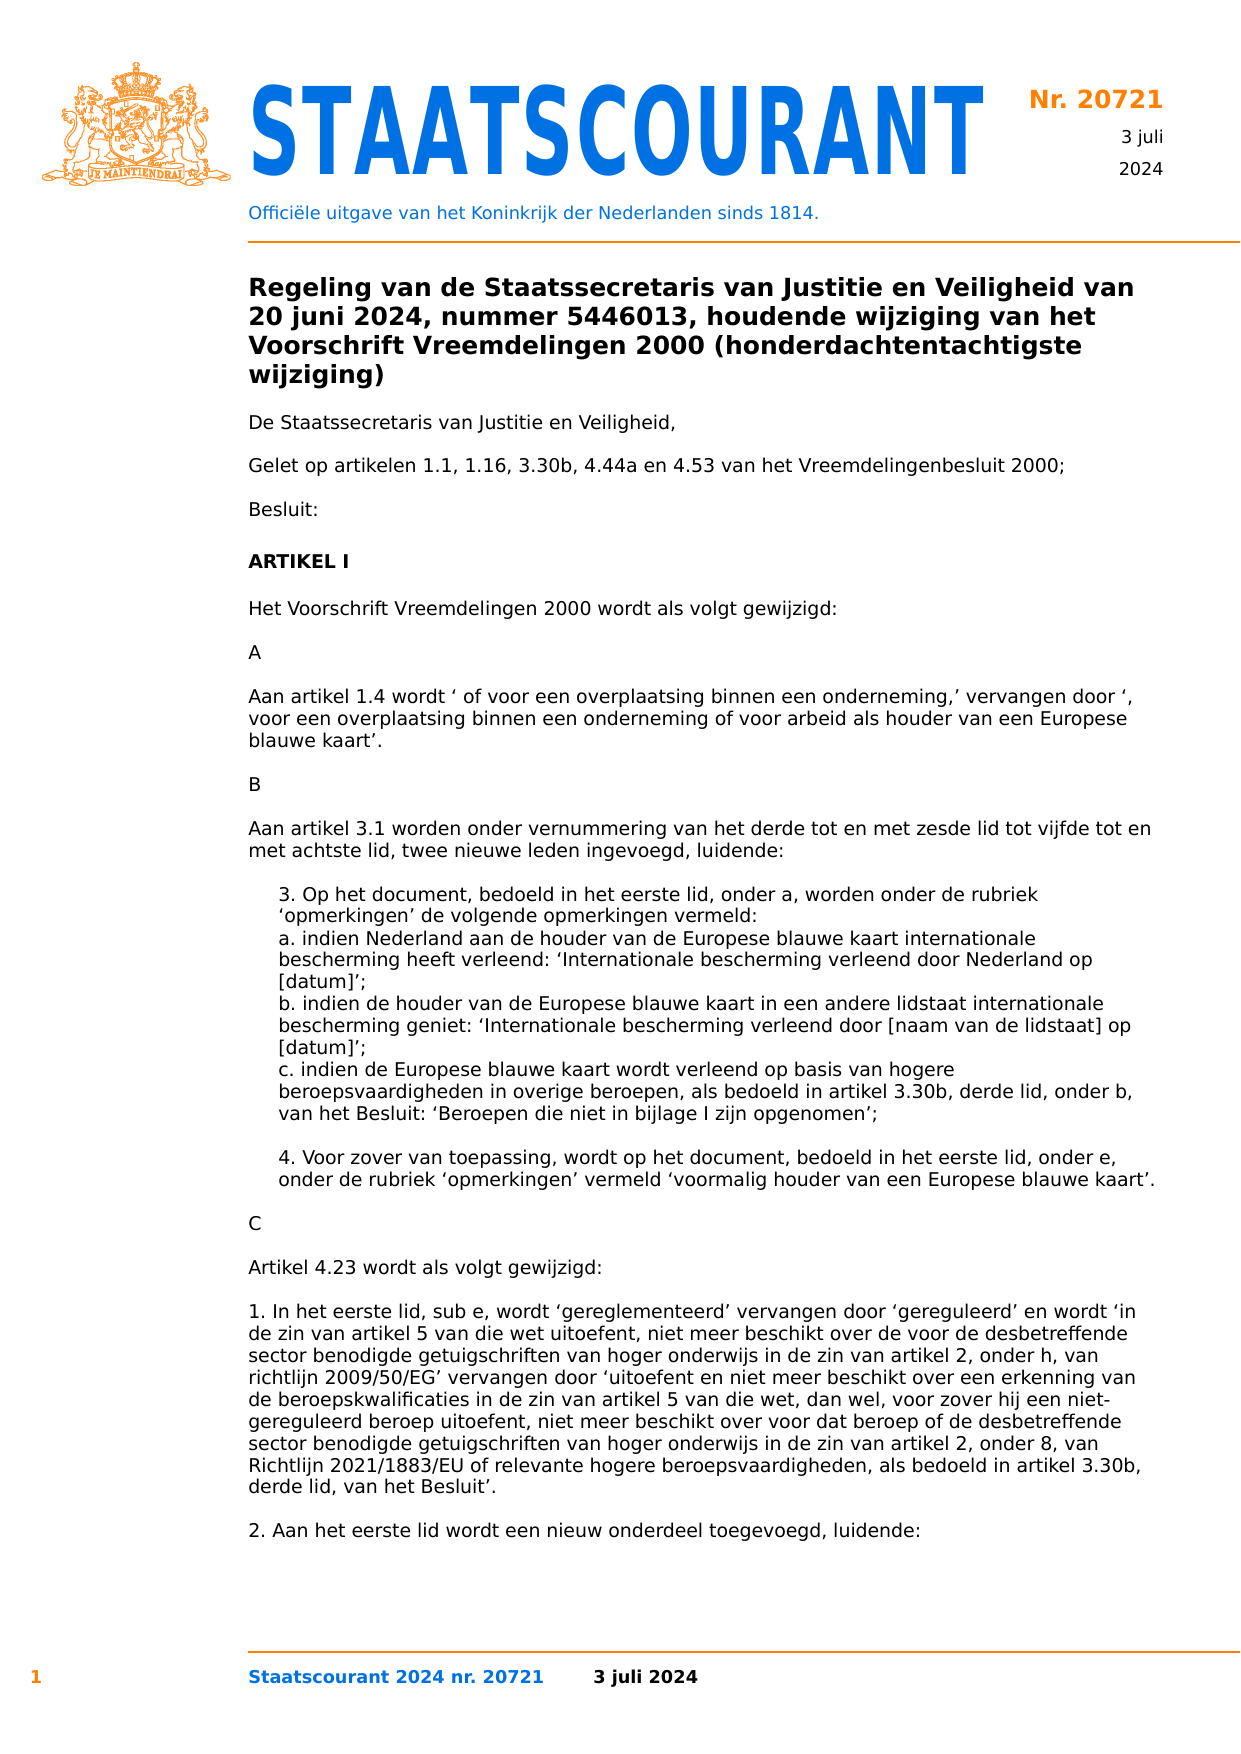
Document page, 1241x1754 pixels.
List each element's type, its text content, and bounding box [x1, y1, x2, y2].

text Besluit: [248, 499, 1163, 521]
picture [41, 62, 231, 186]
table_cell 3 juli [998, 121, 1240, 153]
text a. indien Nederland aan de houder van de Europese blauwe kaart internationale bescherming heeft verleend: ‘Internationale bescherming verleend door Nederland op [datum]’; [278, 927, 1163, 993]
text 2. Aan het eerste lid wordt een nieuw onderdeel toegevoegd, luidende: [248, 1520, 1163, 1542]
text c. indien de Europese blauwe kaart wordt verleend op basis van hogere beroepsvaardigheden in overige beroepen, als bedoeld in artikel 3.30b, derde lid, onder b, van het Besluit: ‘Beroepen die niet in bijlage I zijn opgenomen’; [278, 1059, 1163, 1125]
subtitle Regeling van de Staatssecretaris van Justitie en Veiligheid van 20 juni 2024, nummer 5446013, houdende wijziging van het Voorschrift Vreemdelingen 2000 (honderdachtentachtigste wijziging) [248, 273, 1163, 390]
text 3. Op het document, bedoeld in het eerste lid, onder a, worden onder de rubriek ‘opmerkingen’ de volgende opmerkingen vermeld: [278, 883, 1163, 927]
text A [248, 642, 1163, 664]
text Gelet op artikelen 1.1, 1.16, 3.30b, 4.44a en 4.53 van het Vreemdelingenbesluit 2000; [248, 455, 1163, 477]
text Het Voorschrift Vreemdelingen 2000 wordt als volgt gewijzigd: [248, 598, 1163, 620]
text De Staatssecretaris van Justitie en Veiligheid, [248, 412, 1163, 433]
text Artikel 4.23 wordt als volgt gewijzigd: [248, 1257, 1163, 1279]
text b. indien de houder van de Europese blauwe kaart in een andere lidstaat internationale bescherming geniet: ‘Internationale bescherming verleend door [naam van de lidstaat] op [datum]’; [278, 993, 1163, 1059]
text Aan artikel 1.4 wordt ‘ of voor een overplaatsing binnen een onderneming,’ vervangen door ‘, voor een overplaatsing binnen een onderneming of voor arbeid als houder van een Europese blauwe kaart’. [248, 686, 1163, 752]
table_cell 2024 [998, 153, 1240, 203]
table_header [25, 62, 248, 241]
text B [248, 774, 1163, 796]
text 1. In het eerste lid, sub e, wordt ‘gereglementeerd’ vervangen door ‘gereguleerd’ en wordt ‘in de zin van artikel 5 van die wet uitoefent, niet meer beschikt over de voor de desbetreffende sector benodigde getuigschriften van hoger onderwijs in de zin van artikel 2, onder h, van richtlijn 2009/50/EG’ vervangen door ‘uitoefent en niet meer beschikt over een erkenning van de beroepskwalificaties in de zin van artikel 5 van die wet, dan wel, voor zover hij een niet-gereguleerd beroep uitoefent, niet meer beschikt over voor dat beroep of de desbetreffende sector benodigde getuigschriften van hoger onderwijs in de zin van artikel 2, onder 8, van Richtlijn 2021/1883/EU of relevante hogere beroepsvaardigheden, als bedoeld in artikel 3.30b, derde lid, van het Besluit’. [248, 1301, 1163, 1498]
table_cell Officiële uitgave van het Koninkrijk der Nederlanden sinds 1814. [248, 203, 1240, 241]
text 4. Voor zover van toepassing, wordt op het document, bedoeld in het eerste lid, onder e, onder de rubriek ‘opmerkingen’ vermeld ‘voormalig houder van een Europese blauwe kaart’. [278, 1147, 1163, 1191]
text Aan artikel 3.1 worden onder vernummering van het derde tot en met zesde lid tot vijfde tot en met achtste lid, twee nieuwe leden ingevoegd, luidende: [248, 818, 1163, 862]
table_header Nr. 20721 [998, 62, 1240, 121]
subtitle ARTIKEL I [248, 551, 1163, 573]
table_header STAATSCOURANT [248, 62, 998, 203]
text C [248, 1213, 1163, 1235]
